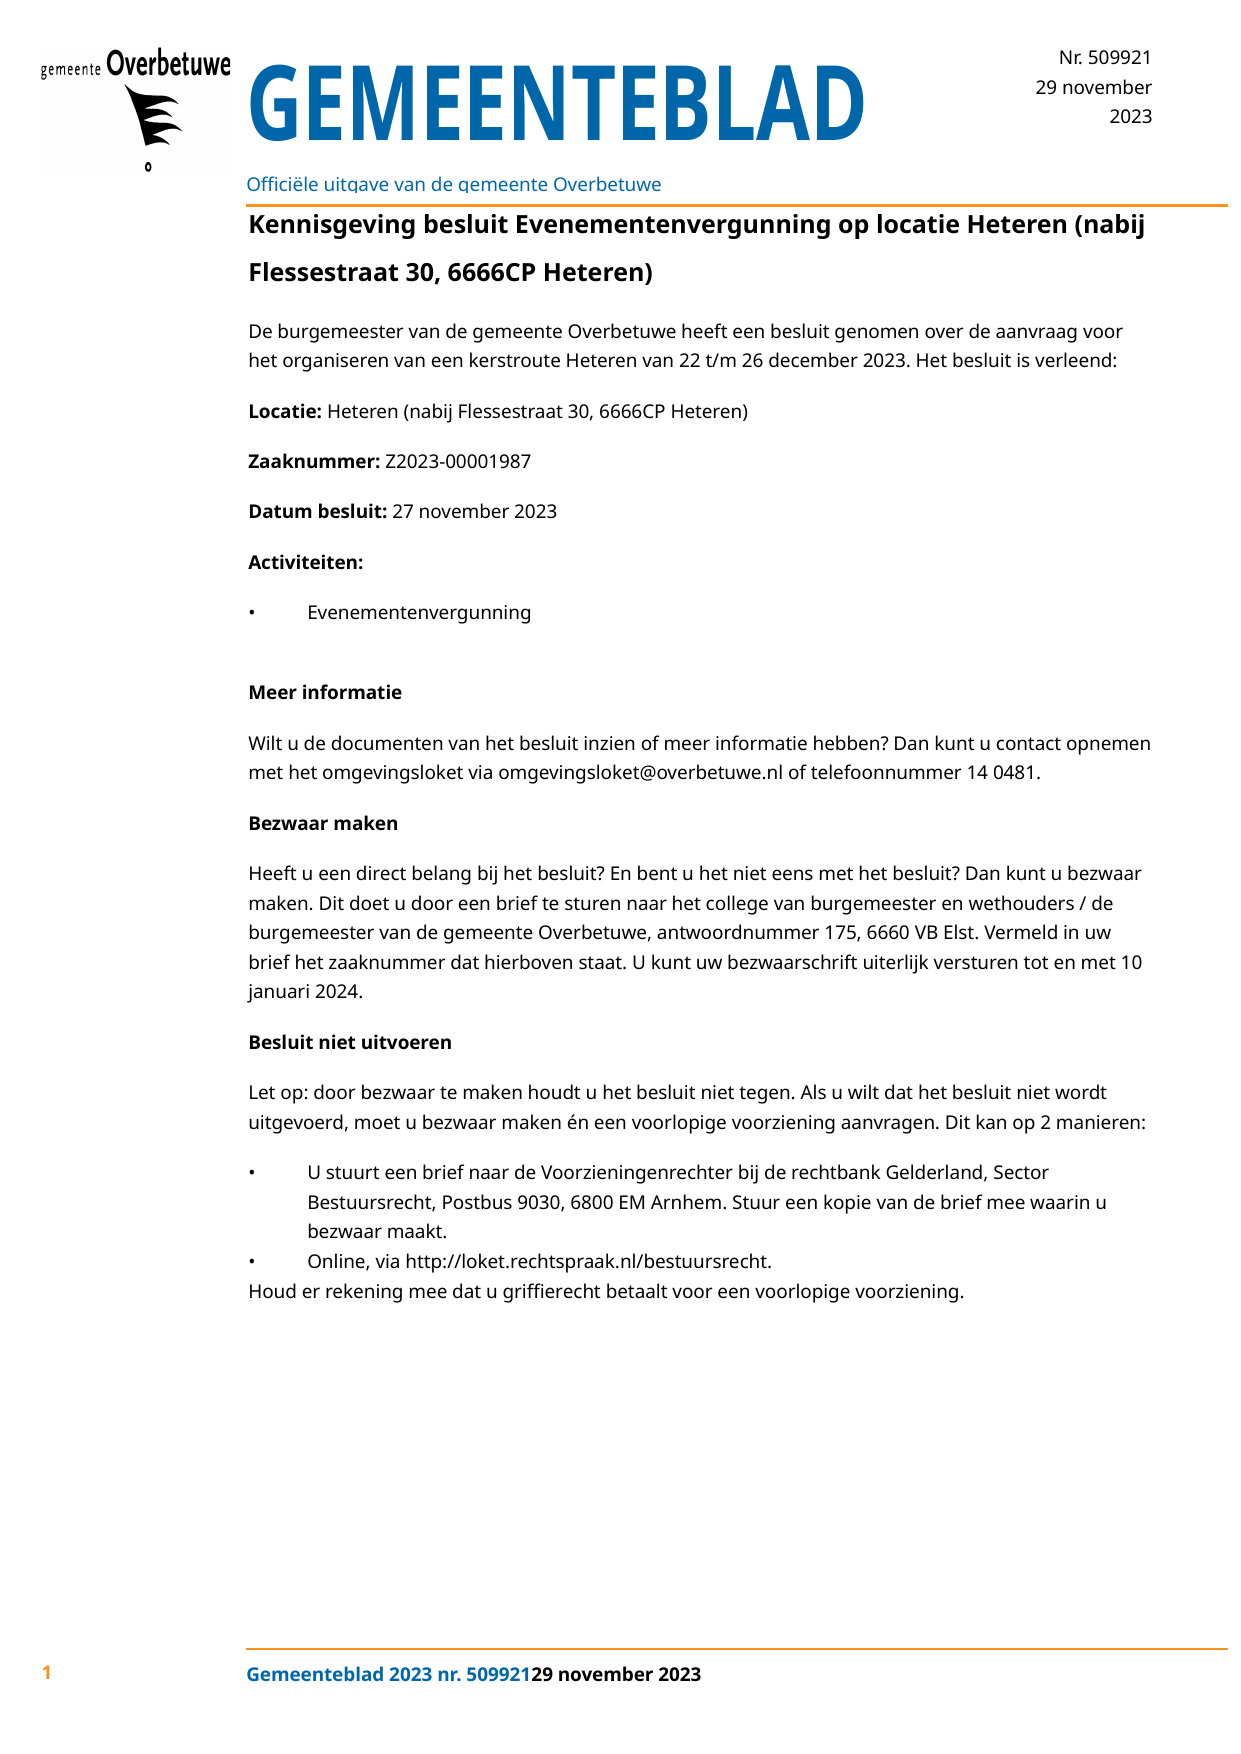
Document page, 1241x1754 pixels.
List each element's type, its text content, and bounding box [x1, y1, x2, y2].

list Evenementenvergunning [248, 599, 1152, 625]
text De burgemeester van de gemeente Overbetuwe heeft een besluit genomen over de aanvraag voor het organiseren van een kerstroute Heteren van 22 t/m 26 december 2023. Het besluit is verleend: [248, 318, 1152, 373]
text Meer informatie [248, 679, 1152, 705]
text Zaaknummer: Z2023-00001987 [248, 448, 1152, 474]
text Houd er rekening mee dat u griffierecht betaalt voor een voorlopige voorziening. [248, 1278, 1152, 1304]
text Datum besluit: 27 november 2023 [248, 499, 1152, 524]
text Wilt u de documenten van het besluit inzien of meer informatie hebben? Dan kunt u contact opnemen met het omgevingsloket via omgevingsloket@overbetuwe.nl of telefoonnummer 14 0481. [248, 730, 1152, 785]
text Kennisgeving besluit Evenementenvergunning op locatie Heteren (nabij Flessestraat 30, 6666CP Heteren) [248, 207, 1152, 288]
text Bezwaar maken [248, 810, 1152, 836]
list U stuurt een brief naar de Voorzieningenrechter bij de rechtbank Gelderland, Sector Bestuursrecht, Postbus 9030, 6800 EM Arnhem. Stuur een kopie van de brief mee waarin u bezwaar maakt. [248, 1159, 1152, 1244]
text Let op: door bezwaar te maken houdt u het besluit niet tegen. Als u wilt dat het besluit niet wordt uitgevoerd, moet u bezwaar maken én een voorlopige voorziening aanvragen. Dit kan op 2 manieren: [248, 1079, 1152, 1135]
text Besluit niet uitvoeren [248, 1029, 1152, 1055]
text Activiteiten: [248, 549, 1152, 575]
text Heeft u een direct belang bij het besluit? En bent u het niet eens met het besluit? Dan kunt u bezwaar maken. Dit doet u door een brief te sturen naar het college van burgemeester en wethouders / de burgemeester van de gemeente Overbetuwe, antwoordnummer 175, 6660 VB Elst. Vermeld in uw brief het zaaknummer dat hierboven staat. U kunt uw bezwaarschrift uiterlijk versturen tot en met 10 januari 2024. [248, 860, 1152, 1004]
text Locatie: Heteren (nabij Flessestraat 30, 6666CP Heteren) [248, 398, 1152, 424]
picture [41, 47, 231, 172]
list Online, via http://loket.rechtspraak.nl/bestuursrecht. [248, 1248, 1152, 1274]
